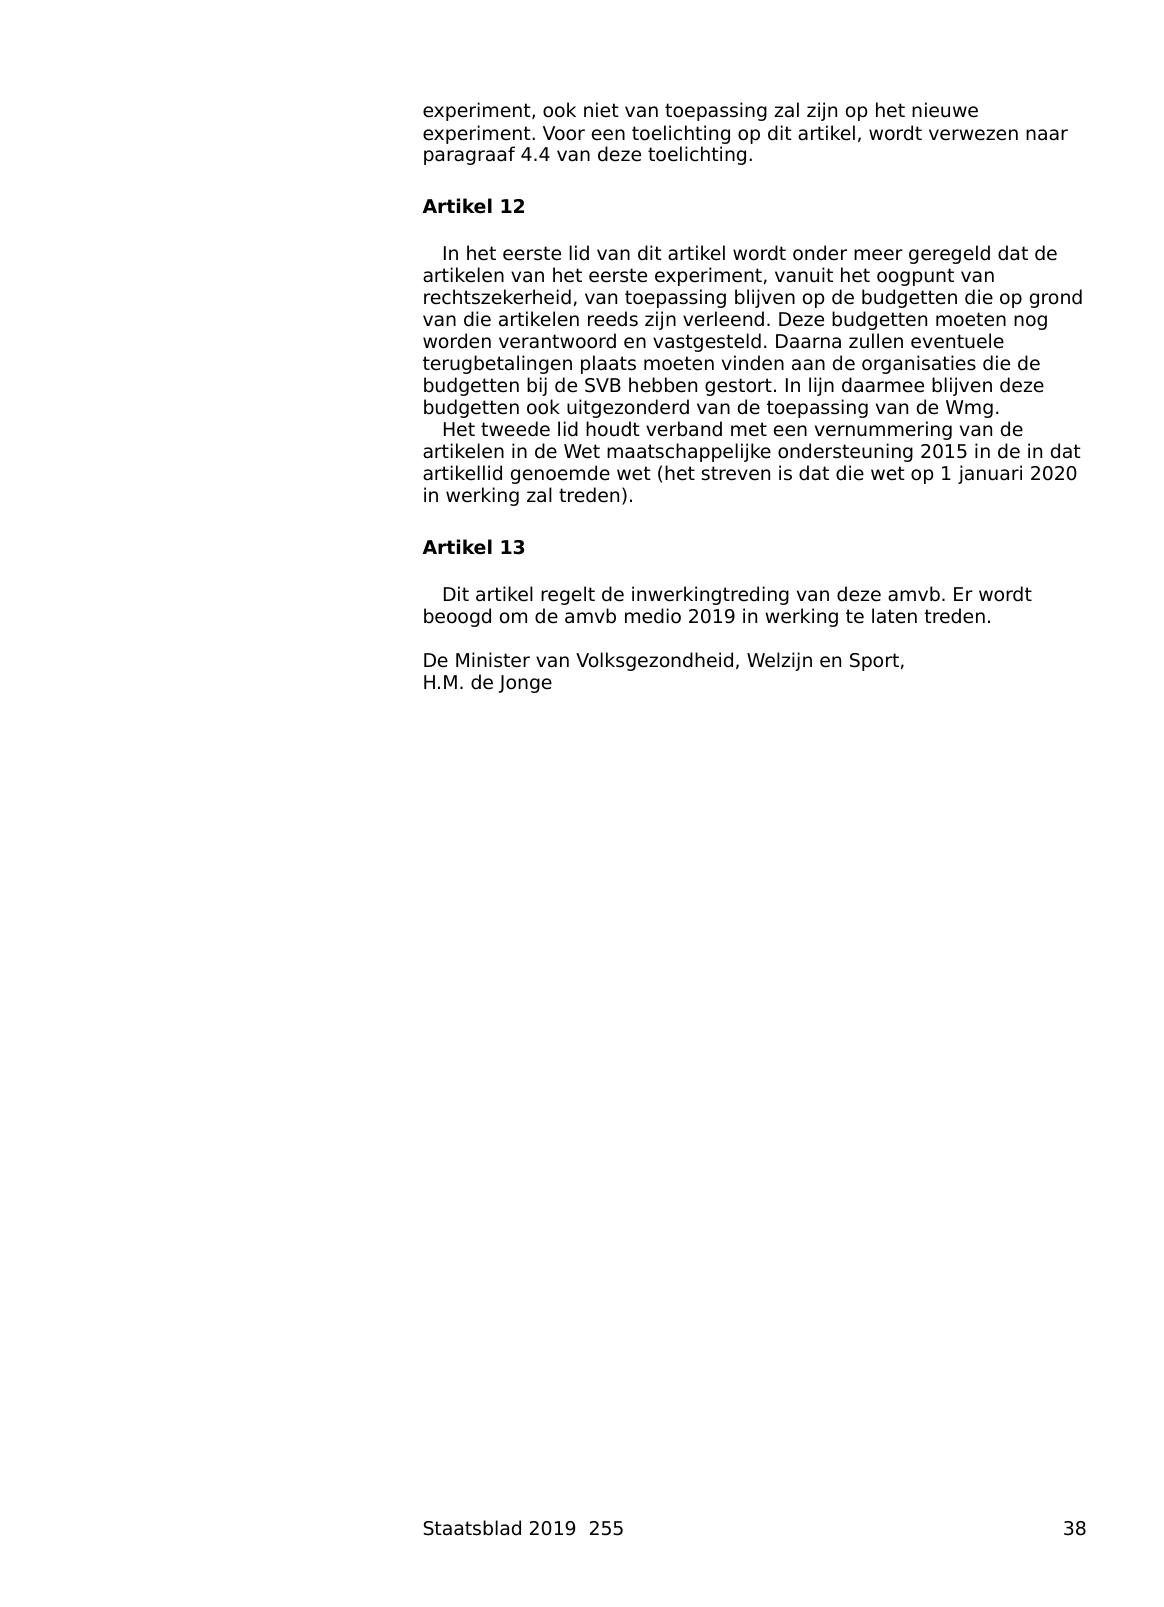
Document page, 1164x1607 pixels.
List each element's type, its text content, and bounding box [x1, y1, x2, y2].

subtitle Artikel 12 [422, 196, 1087, 218]
text Dit artikel regelt de inwerkingtreding van deze amvb. Er wordt beoogd om de amvb medio 2019 in werking te laten treden. [422, 584, 1087, 628]
text In het eerste lid van dit artikel wordt onder meer geregeld dat de artikelen van het eerste experiment, vanuit het oogpunt van rechtszekerheid, van toepassing blijven op de budgetten die op grond van die artikelen reeds zijn verleend. Deze budgetten moeten nog worden verantwoord en vastgesteld. Daarna zullen eventuele terugbetalingen plaats moeten vinden aan de organisaties die de budgetten bij de SVB hebben gestort. In lijn daarmee blijven deze budgetten ook uitgezonderd van de toepassing van de Wmg. [422, 243, 1087, 419]
text De Minister van Volksgezondheid, Welzijn en Sport, H.M. de Jonge [422, 650, 1087, 694]
subtitle Artikel 13 [422, 537, 1087, 559]
text experiment, ook niet van toepassing zal zijn op het nieuwe experiment. Voor een toelichting op dit artikel, wordt verwezen naar paragraaf 4.4 van deze toelichting. [422, 100, 1087, 166]
text Het tweede lid houdt verband met een vernummering van de artikelen in de Wet maatschappelijke ondersteuning 2015 in de in dat artikellid genoemde wet (het streven is dat die wet op 1 januari 2020 in werking zal treden). [422, 419, 1087, 507]
